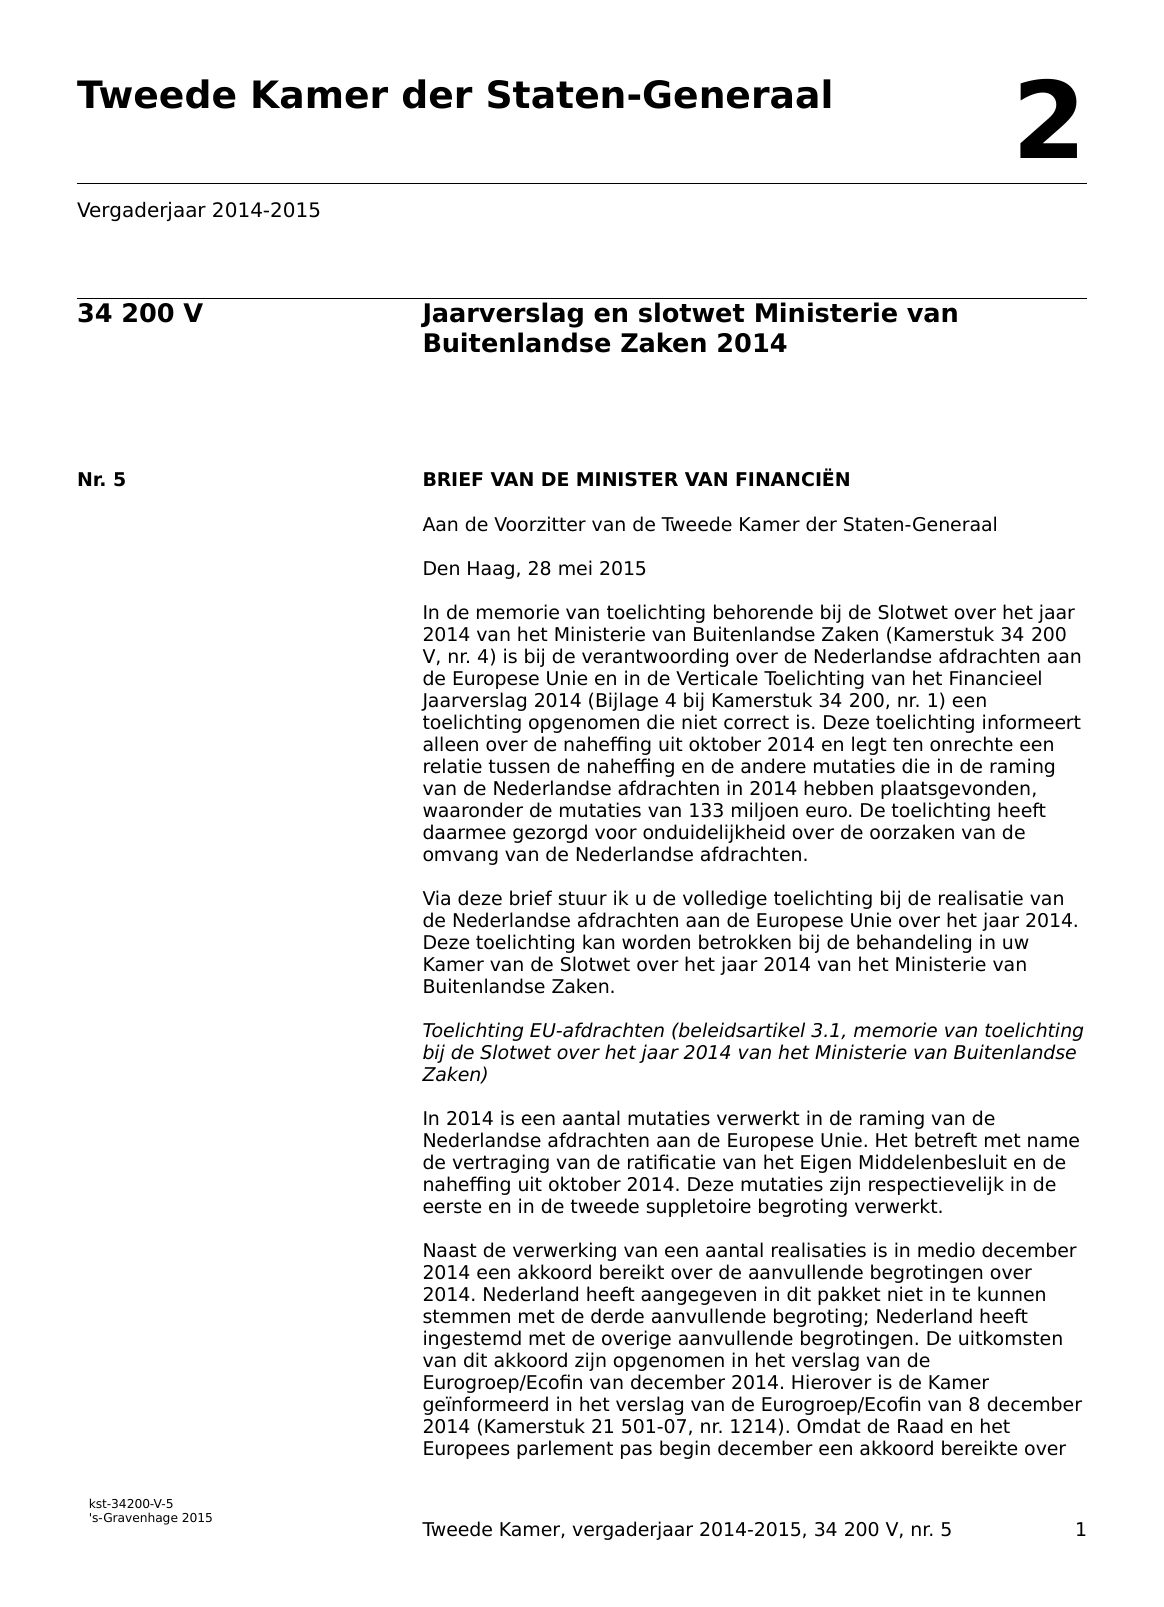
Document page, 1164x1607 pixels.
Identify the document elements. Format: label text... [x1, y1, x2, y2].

subtitle 34 200 V Jaarverslag en slotwet Ministerie van Buitenlandse Zaken 2014 [77, 299, 1087, 358]
text Aan de Voorzitter van de Tweede Kamer der Staten-Generaal [422, 513, 1087, 536]
table_cell Vergaderjaar 2014-2015 [77, 184, 1087, 298]
text In de memorie van toelichting behorende bij de Slotwet over het jaar 2014 van het Ministerie van Buitenlandse Zaken (Kamerstuk 34 200 V, nr. 4) is bij de verantwoording over de Nederlandse afdrachten aan de Europese Unie en in de Verticale Toelichting van het Financieel Jaarverslag 2014 (Bijlage 4 bij Kamerstuk 34 200, nr. 1) een toelichting opgenomen die niet correct is. Deze toelichting informeert alleen over de naheffing uit oktober 2014 en legt ten onrechte een relatie tussen de naheffing en de andere mutaties die in de raming van de Nederlandse afdrachten in 2014 hebben plaatsgevonden, waaronder de mutaties van 133 miljoen euro. De toelichting heeft daarmee gezorgd voor onduidelijkheid over de oorzaken van de omvang van de Nederlandse afdrachten. [422, 602, 1087, 866]
text Naast de verwerking van een aantal realisaties is in medio december 2014 een akkoord bereikt over de aanvullende begrotingen over 2014. Nederland heeft aangegeven in dit pakket niet in te kunnen stemmen met de derde aanvullende begroting; Nederland heeft ingestemd met de overige aanvullende begrotingen. De uitkomsten van dit akkoord zijn opgenomen in het verslag van de Eurogroep/Ecofin van december 2014. Hierover is de Kamer geïnformeerd in het verslag van de Eurogroep/Ecofin van 8 december 2014 (Kamerstuk 21 501-07, nr. 1214). Omdat de Raad en het Europees parlement pas begin december een akkoord bereikte over [422, 1240, 1087, 1460]
text In 2014 is een aantal mutaties verwerkt in de raming van de Nederlandse afdrachten aan de Europese Unie. Het betreft met name de vertraging van de ratificatie van het Eigen Middelenbesluit en de naheffing uit oktober 2014. Deze mutaties zijn respectievelijk in de eerste en in de tweede suppletoire begroting verwerkt. [422, 1108, 1087, 1218]
text 's-Gravenhage 2015 [88, 1511, 323, 1525]
table_header 2 [886, 59, 1087, 183]
subtitle Nr. 5 BRIEF VAN DE MINISTER VAN FINANCIËN [77, 469, 1087, 491]
table_header Tweede Kamer der Staten-Generaal [77, 59, 886, 183]
subtitle Toelichting EU-afdrachten (beleidsartikel 3.1, memorie van toelichting bij de Slotwet over het jaar 2014 van het Ministerie van Buitenlandse Zaken) [422, 1020, 1087, 1086]
text Den Haag, 28 mei 2015 [422, 558, 1087, 580]
text Via deze brief stuur ik u de volledige toelichting bij de realisatie van de Nederlandse afdrachten aan de Europese Unie over het jaar 2014. Deze toelichting kan worden betrokken bij de behandeling in uw Kamer van de Slotwet over het jaar 2014 van het Ministerie van Buitenlandse Zaken. [422, 888, 1087, 998]
text kst-34200-V-5 [88, 1497, 323, 1511]
